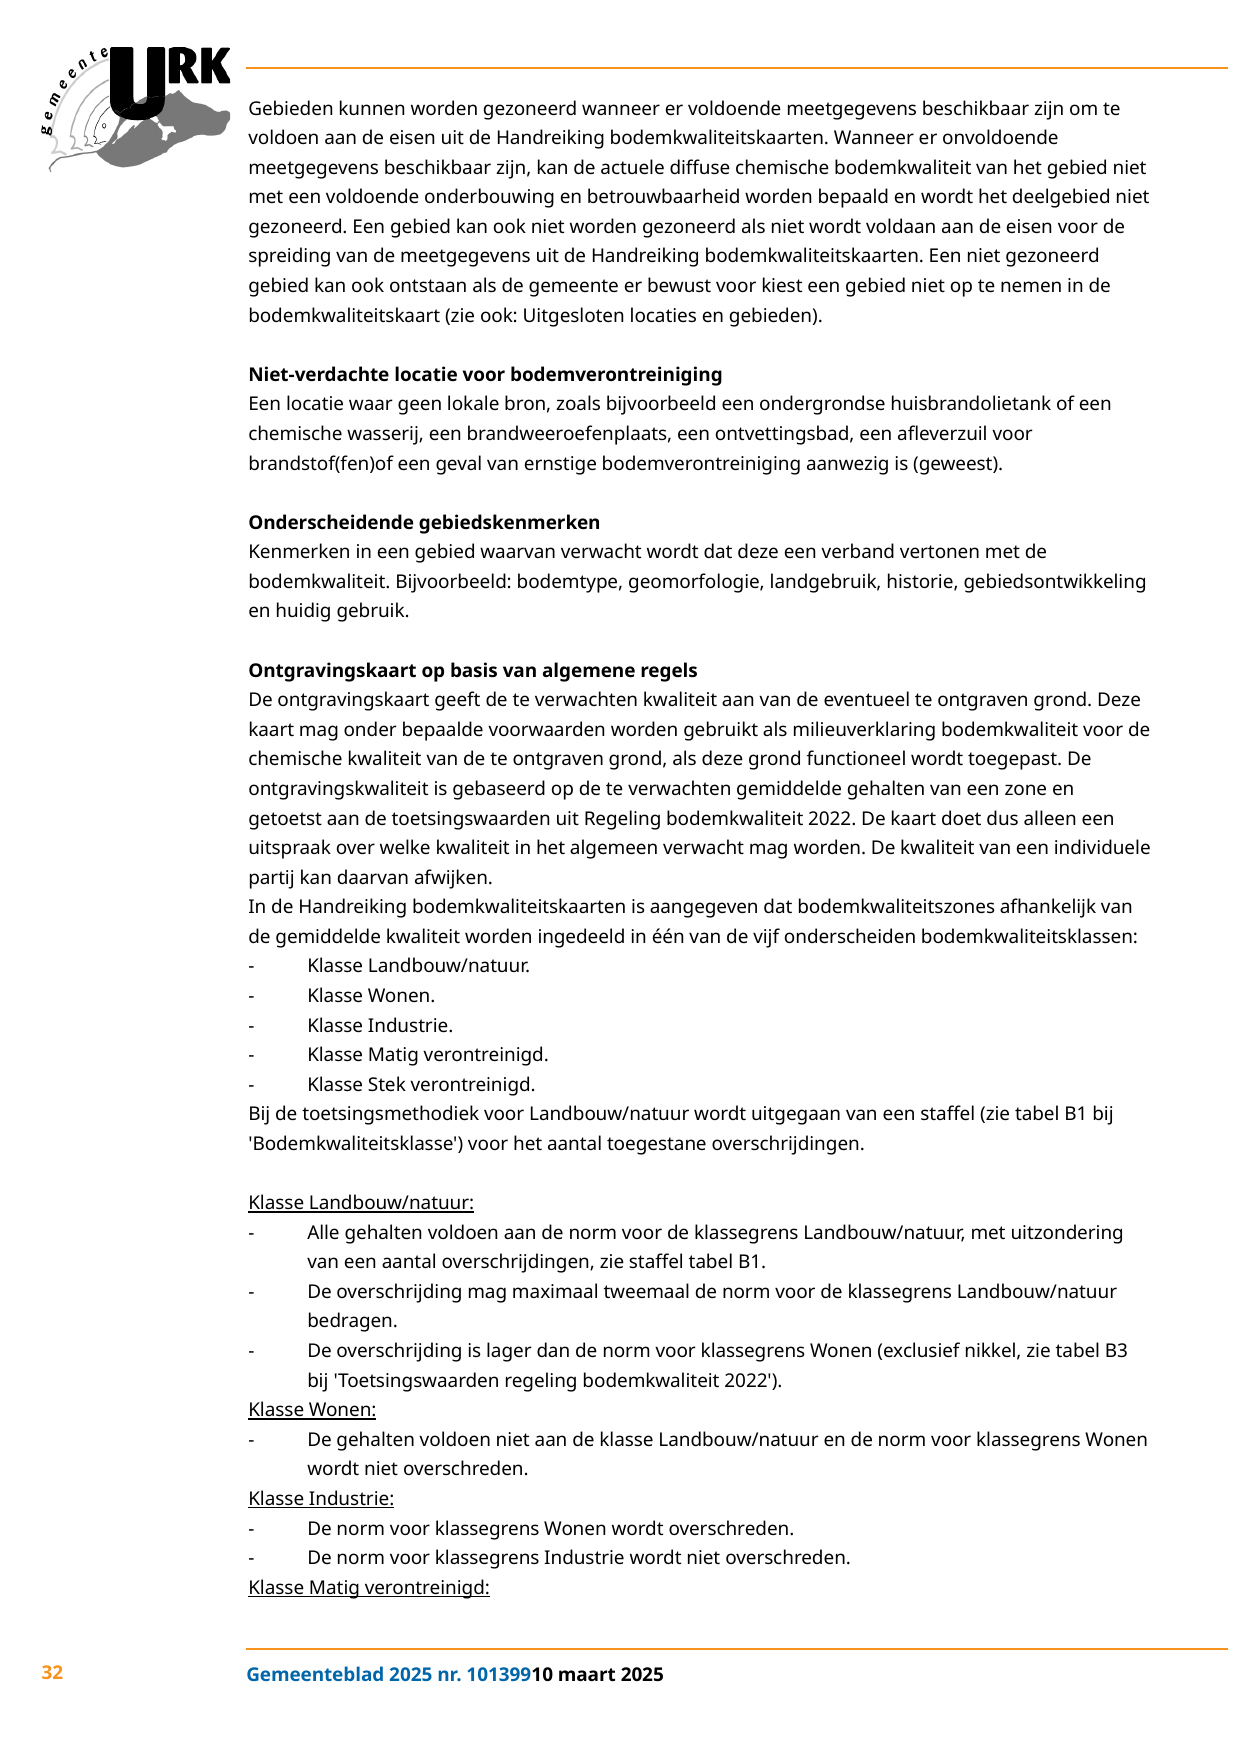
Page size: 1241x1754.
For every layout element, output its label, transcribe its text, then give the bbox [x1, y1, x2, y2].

text Klasse Wonen: [248, 1396, 1152, 1422]
text Bij de toetsingsmethodiek voor Landbouw/natuur wordt uitgegaan van een staffel (zie tabel B1 bij 'Bodemkwaliteitsklasse') voor het aantal toegestane overschrijdingen. [248, 1101, 1152, 1156]
list Klasse Matig verontreinigd. [248, 1041, 1152, 1067]
list Klasse Landbouw/natuur. [248, 953, 1152, 978]
text Klasse Industrie: [248, 1485, 1152, 1511]
text Kenmerken in een gebied waarvan verwacht wordt dat deze een verband vertonen met de bodemkwaliteit. Bijvoorbeeld: bodemtype, geomorfologie, landgebruik, historie, gebiedsontwikkeling en huidig gebruik. [248, 538, 1152, 623]
text Een locatie waar geen lokale bron, zoals bijvoorbeeld een ondergrondse huisbrandolietank of een chemische wasserij, een brandweeroefenplaats, een ontvettingsbad, een afleverzuil voor brandstof(fen)of een geval van ernstige bodemverontreiniging aanwezig is (geweest). [248, 391, 1152, 476]
text De ontgravingskaart geeft de te verwachten kwaliteit aan van de eventueel te ontgraven grond. Deze kaart mag onder bepaalde voorwaarden worden gebruikt als milieuverklaring bodemkwaliteit voor de chemische kwaliteit van de te ontgraven grond, als deze grond functioneel wordt toegepast. De ontgravingskwaliteit is gebaseerd op de te verwachten gemiddelde gehalten van een zone en getoetst aan de toetsingswaarden uit Regeling bodemkwaliteit 2022. De kaart doet dus alleen een uitspraak over welke kwaliteit in het algemeen verwacht mag worden. De kwaliteit van een individuele partij kan daarvan afwijken. [248, 686, 1152, 890]
picture [41, 47, 231, 172]
text Gebieden kunnen worden gezoneerd wanneer er voldoende meetgegevens beschikbaar zijn om te voldoen aan de eisen uit de Handreiking bodemkwaliteitskaarten. Wanneer er onvoldoende meetgegevens beschikbaar zijn, kan de actuele diffuse chemische bodemkwaliteit van het gebied niet met een voldoende onderbouwing en betrouwbaarheid worden bepaald en wordt het deelgebied niet gezoneerd. Een gebied kan ook niet worden gezoneerd als niet wordt voldaan aan de eisen voor de spreiding van de meetgegevens uit de Handreiking bodemkwaliteitskaarten. Een niet gezoneerd gebied kan ook ontstaan als de gemeente er bewust voor kiest een gebied niet op te nemen in de bodemkwaliteitskaart (zie ook: Uitgesloten locaties en gebieden). [248, 95, 1152, 328]
list De norm voor klassegrens Industrie wordt niet overschreden. [248, 1544, 1152, 1570]
list Klasse Wonen. [248, 982, 1152, 1008]
text Niet-verdachte locatie voor bodemverontreiniging [248, 361, 1152, 387]
list Klasse Industrie. [248, 1012, 1152, 1038]
list De overschrijding mag maximaal tweemaal de norm voor de klassegrens Landbouw/natuur bedragen. [248, 1278, 1152, 1333]
text Klasse Matig verontreinigd: [248, 1574, 1152, 1600]
list Klasse Stek verontreinigd. [248, 1071, 1152, 1097]
list De gehalten voldoen niet aan de klasse Landbouw/natuur en de norm voor klassegrens Wonen wordt niet overschreden. [248, 1426, 1152, 1481]
text Klasse Landbouw/natuur: [248, 1189, 1152, 1215]
text Onderscheidende gebiedskenmerken [248, 509, 1152, 535]
text In de Handreiking bodemkwaliteitskaarten is aangegeven dat bodemkwaliteitszones afhankelijk van de gemiddelde kwaliteit worden ingedeeld in één van de vijf onderscheiden bodemkwaliteitsklassen: [248, 893, 1152, 949]
list De norm voor klassegrens Wonen wordt overschreden. [248, 1515, 1152, 1541]
list Alle gehalten voldoen aan de norm voor de klassegrens Landbouw/natuur, met uitzondering van een aantal overschrijdingen, zie staffel tabel B1. [248, 1219, 1152, 1274]
text Ontgravingskaart op basis van algemene regels [248, 657, 1152, 683]
list De overschrijding is lager dan de norm voor klassegrens Wonen (exclusief nikkel, zie tabel B3 bij 'Toetsingswaarden regeling bodemkwaliteit 2022'). [248, 1337, 1152, 1393]
